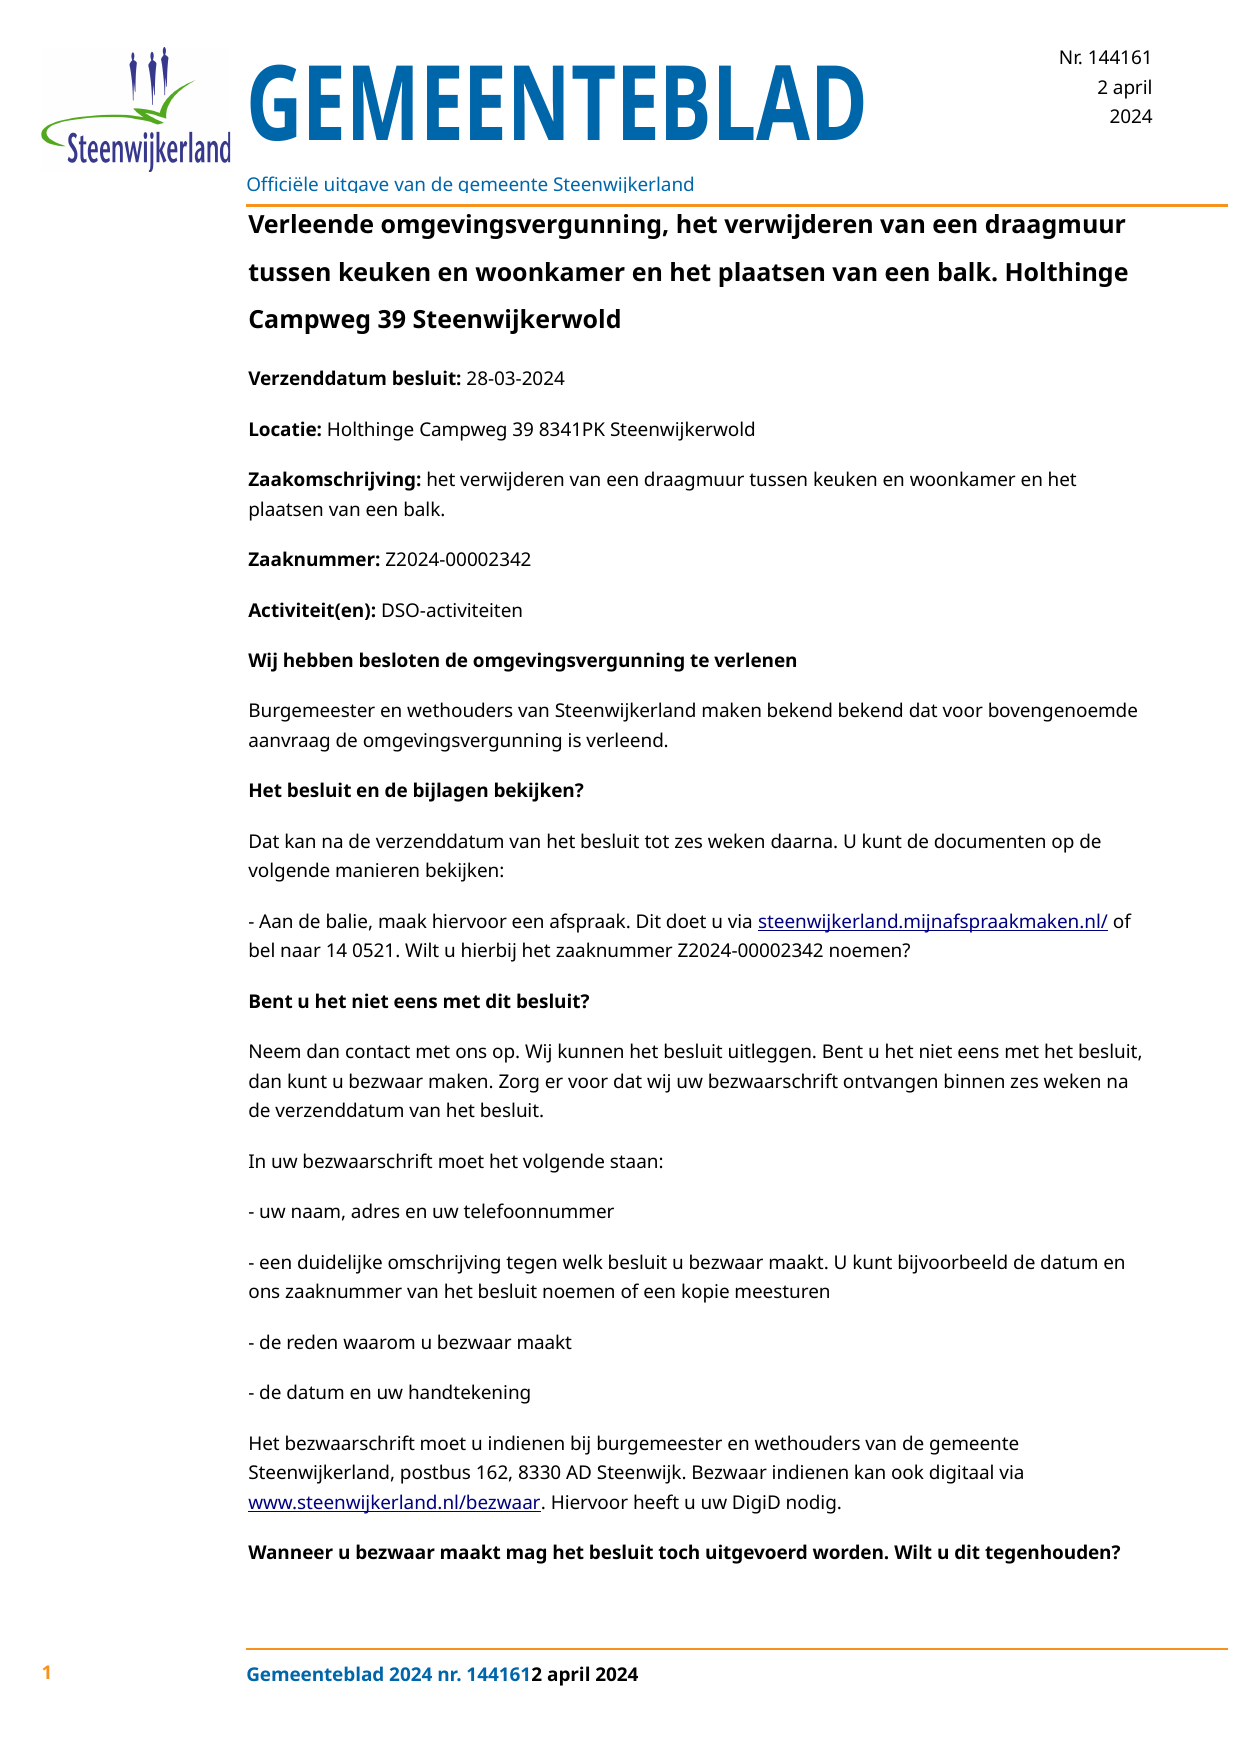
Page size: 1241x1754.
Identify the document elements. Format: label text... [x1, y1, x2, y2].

text Verzenddatum besluit: 28-03-2024 [248, 366, 1152, 391]
text Verleende omgevingsvergunning, het verwijderen van een draagmuur tussen keuken en woonkamer en het plaatsen van een balk. Holthinge Campweg 39 Steenwijkerwold [248, 207, 1152, 336]
text - uw naam, adres en uw telefoonnummer [248, 1198, 1152, 1224]
text - Aan de balie, maak hiervoor een afspraak. Dit doet u via steenwijkerland.mijnafspraakmaken.nl/ of bel naar 14 0521. Wilt u hierbij het zaaknummer Z2024-00002342 noemen? [248, 908, 1152, 963]
text Wanneer u bezwaar maakt mag het besluit toch uitgevoerd worden. Wilt u dit tegenhouden? [248, 1539, 1152, 1565]
text Locatie: Holthinge Campweg 39 8341PK Steenwijkerwold [248, 416, 1152, 442]
text - de reden waarom u bezwaar maakt [248, 1329, 1152, 1354]
text Neem dan contact met ons op. Wij kunnen het besluit uitleggen. Bent u het niet eens met het besluit, dan kunt u bezwaar maken. Zorg er voor dat wij uw bezwaarschrift ontvangen binnen zes weken na de verzenddatum van het besluit. [248, 1038, 1152, 1123]
text Het besluit en de bijlagen bekijken? [248, 778, 1152, 803]
text Zaakomschrijving: het verwijderen van een draagmuur tussen keuken en woonkamer en het plaatsen van een balk. [248, 466, 1152, 522]
text In uw bezwaarschrift moet het volgende staan: [248, 1148, 1152, 1174]
text Bent u het niet eens met dit besluit? [248, 988, 1152, 1014]
text Het bezwaarschrift moet u indienen bij burgemeester en wethouders van de gemeente Steenwijkerland, postbus 162, 8330 AD Steenwijk. Bezwaar indienen kan ook digitaal via www.steenwijkerland.nl/bezwaar. Hiervoor heeft u uw DigiD nodig. [248, 1430, 1152, 1514]
text Burgemeester en wethouders van Steenwijkerland maken bekend bekend dat voor bovengenoemde aanvraag de omgevingsvergunning is verleend. [248, 698, 1152, 753]
text Wij hebben besloten de omgevingsvergunning te verlenen [248, 647, 1152, 673]
text - een duidelijke omschrijving tegen welk besluit u bezwaar maakt. U kunt bijvoorbeeld de datum en ons zaaknummer van het besluit noemen of een kopie meesturen [248, 1249, 1152, 1304]
text Activiteit(en): DSO-activiteiten [248, 597, 1152, 622]
picture [41, 47, 231, 172]
text Dat kan na de verzenddatum van het besluit tot zes weken daarna. U kunt de documenten op de volgende manieren bekijken: [248, 828, 1152, 883]
text Zaaknummer: Z2024-00002342 [248, 546, 1152, 572]
text - de datum en uw handtekening [248, 1379, 1152, 1405]
